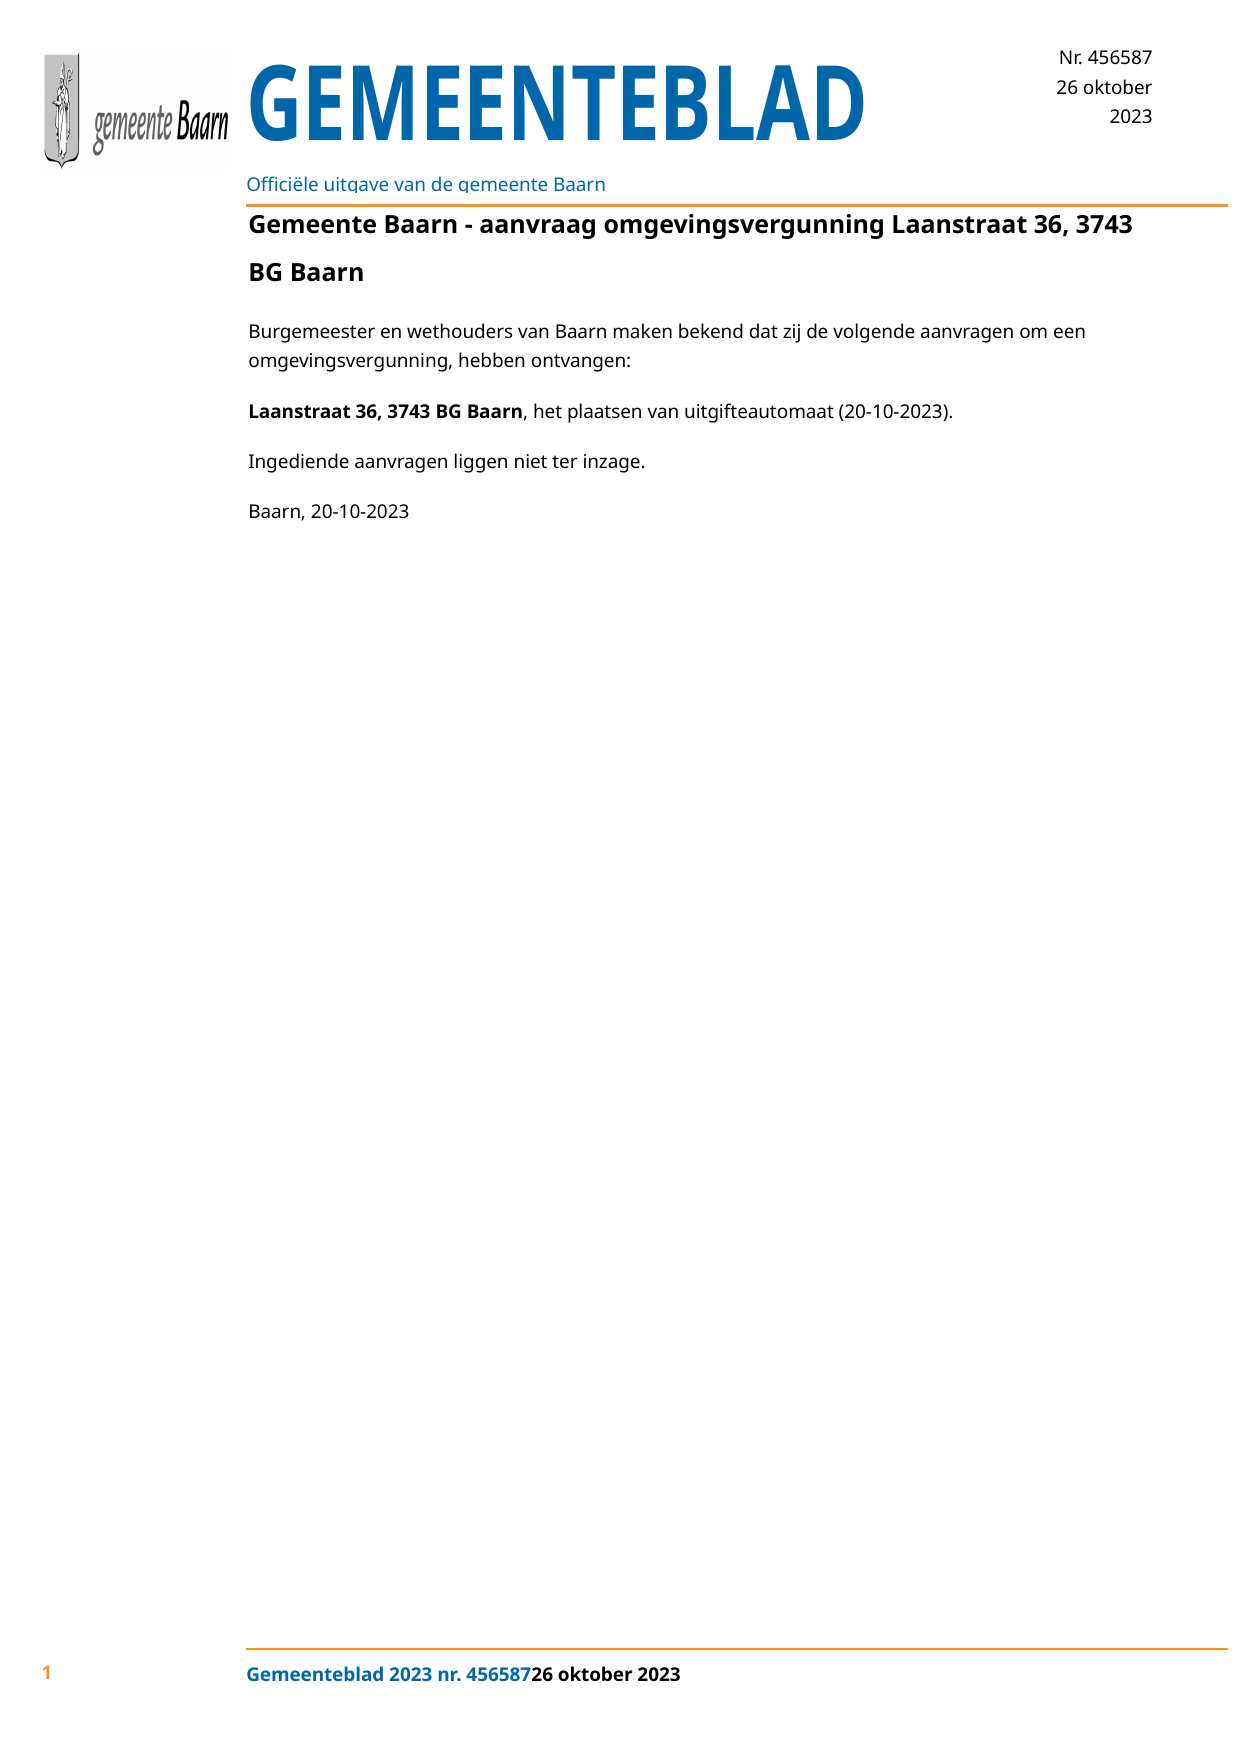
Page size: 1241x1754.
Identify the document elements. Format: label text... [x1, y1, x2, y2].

text Baarn, 20-10-2023 [248, 499, 1152, 524]
text Ingediende aanvragen liggen niet ter inzage. [248, 448, 1152, 474]
text Gemeente Baarn - aanvraag omgevingsvergunning Laanstraat 36, 3743 BG Baarn [248, 207, 1152, 288]
text Burgemeester en wethouders van Baarn maken bekend dat zij de volgende aanvragen om een omgevingsvergunning, hebben ontvangen: [248, 318, 1152, 373]
picture [41, 47, 231, 172]
text Laanstraat 36, 3743 BG Baarn, het plaatsen van uitgifteautomaat (20-10-2023). [248, 398, 1152, 424]
